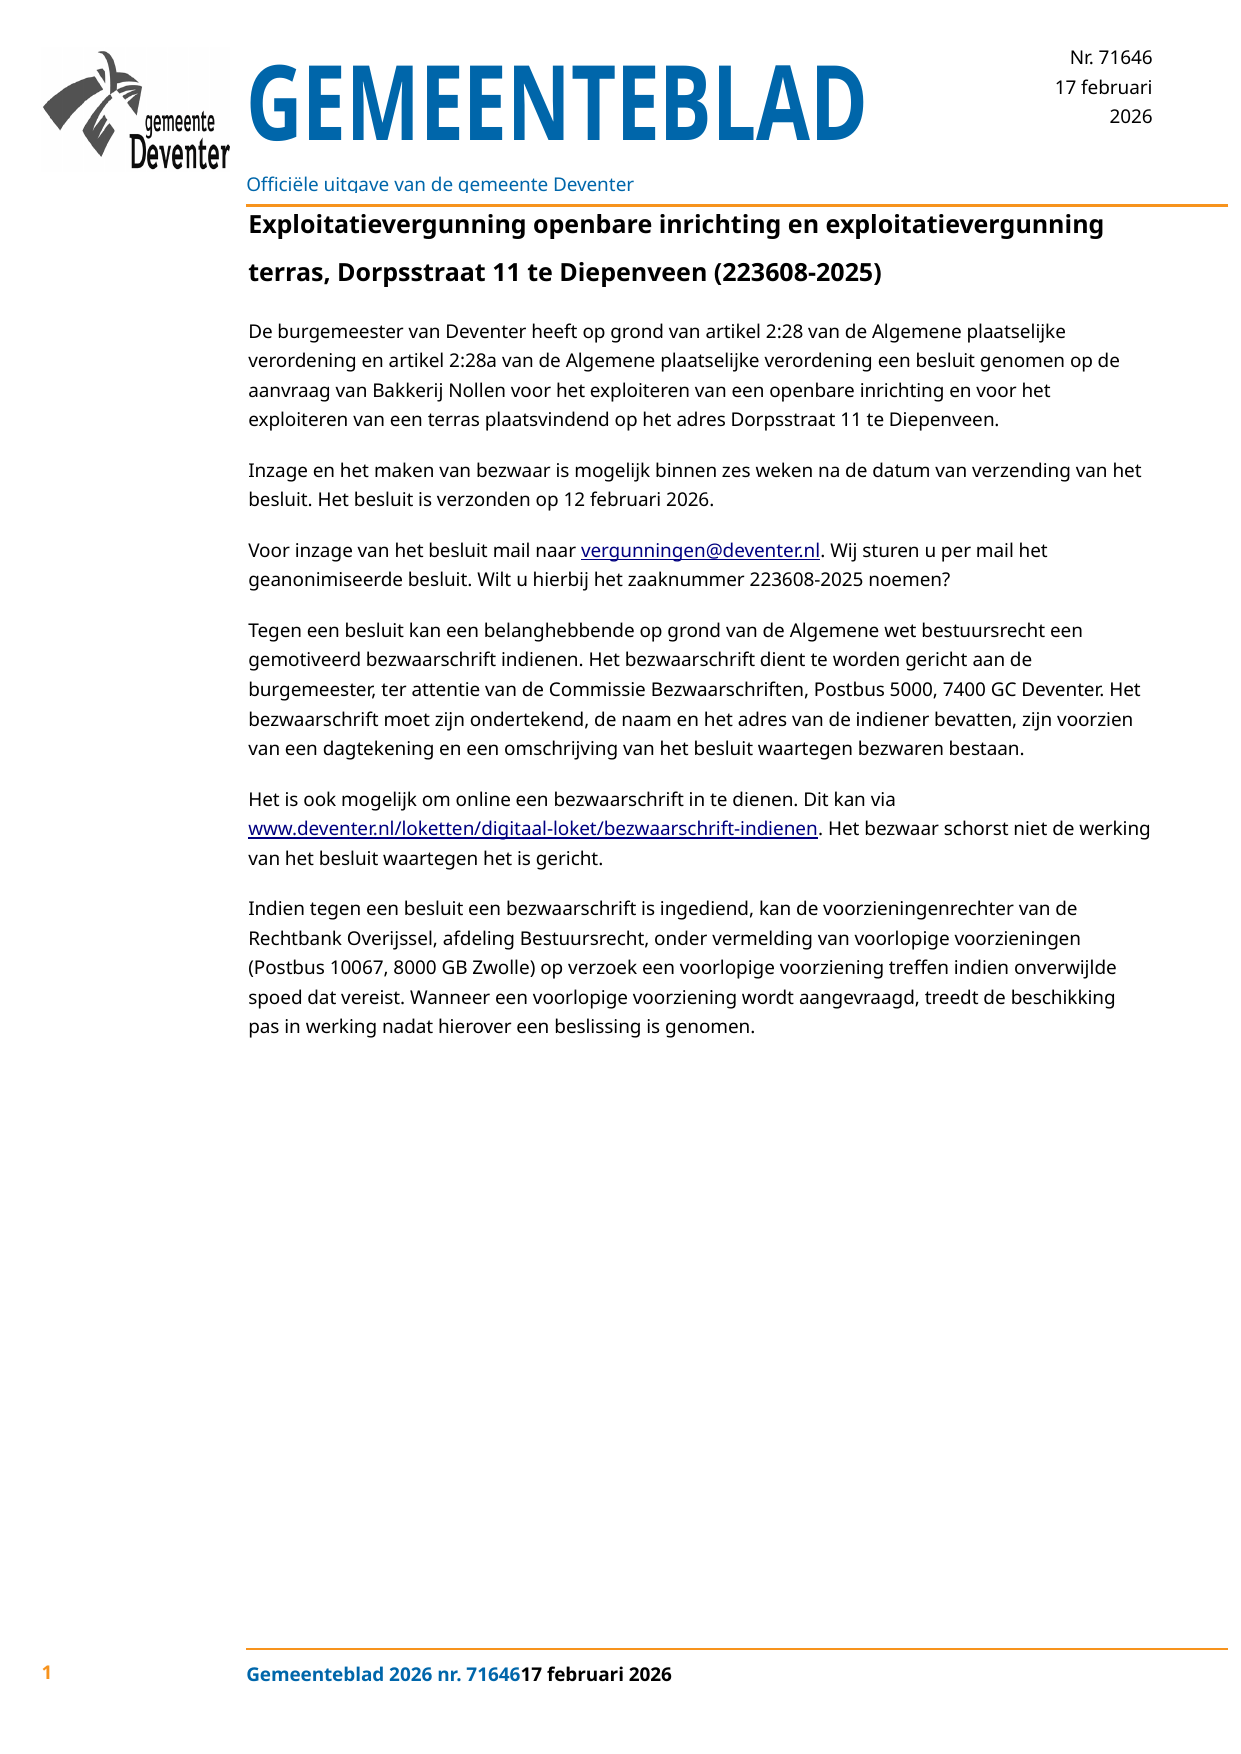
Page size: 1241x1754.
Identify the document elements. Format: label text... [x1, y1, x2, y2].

text Indien tegen een besluit een bezwaarschrift is ingediend, kan de voorzieningenrechter van de Rechtbank Overijssel, afdeling Bestuursrecht, onder vermelding van voorlopige voorzieningen (Postbus 10067, 8000 GB Zwolle) op verzoek een voorlopige voorziening treffen indien onverwijlde spoed dat vereist. Wanneer een voorlopige voorziening wordt aangevraagd, treedt de beschikking pas in werking nadat hierover een beslissing is genomen. [248, 895, 1152, 1039]
text De burgemeester van Deventer heeft op grond van artikel 2:28 van de Algemene plaatselijke verordening en artikel 2:28a van de Algemene plaatselijke verordening een besluit genomen op de aanvraag van Bakkerij Nollen voor het exploiteren van een openbare inrichting en voor het exploiteren van een terras plaatsvindend op het adres Dorpsstraat 11 te Diepenveen. [248, 318, 1152, 432]
text Inzage en het maken van bezwaar is mogelijk binnen zes weken na de datum van verzending van het besluit. Het besluit is verzonden op 12 februari 2026. [248, 457, 1152, 512]
text Het is ook mogelijk om online een bezwaarschrift in te dienen. Dit kan via www.deventer.nl/loketten/digitaal-loket/bezwaarschrift-indienen. Het bezwaar schorst niet de werking van het besluit waartegen het is gericht. [248, 786, 1152, 871]
picture [41, 47, 231, 172]
text Voor inzage van het besluit mail naar vergunningen@deventer.nl. Wij sturen u per mail het geanonimiseerde besluit. Wilt u hierbij het zaaknummer 223608-2025 noemen? [248, 537, 1152, 592]
text Tegen een besluit kan een belanghebbende op grond van de Algemene wet bestuursrecht een gemotiveerd bezwaarschrift indienen. Het bezwaarschrift dient te worden gericht aan de burgemeester, ter attentie van de Commissie Bezwaarschriften, Postbus 5000, 7400 GC Deventer. Het bezwaarschrift moet zijn ondertekend, de naam en het adres van de indiener bevatten, zijn voorzien van een dagtekening en een omschrijving van het besluit waartegen bezwaren bestaan. [248, 617, 1152, 761]
text Exploitatievergunning openbare inrichting en exploitatievergunning terras, Dorpsstraat 11 te Diepenveen (223608-2025) [248, 207, 1152, 288]
